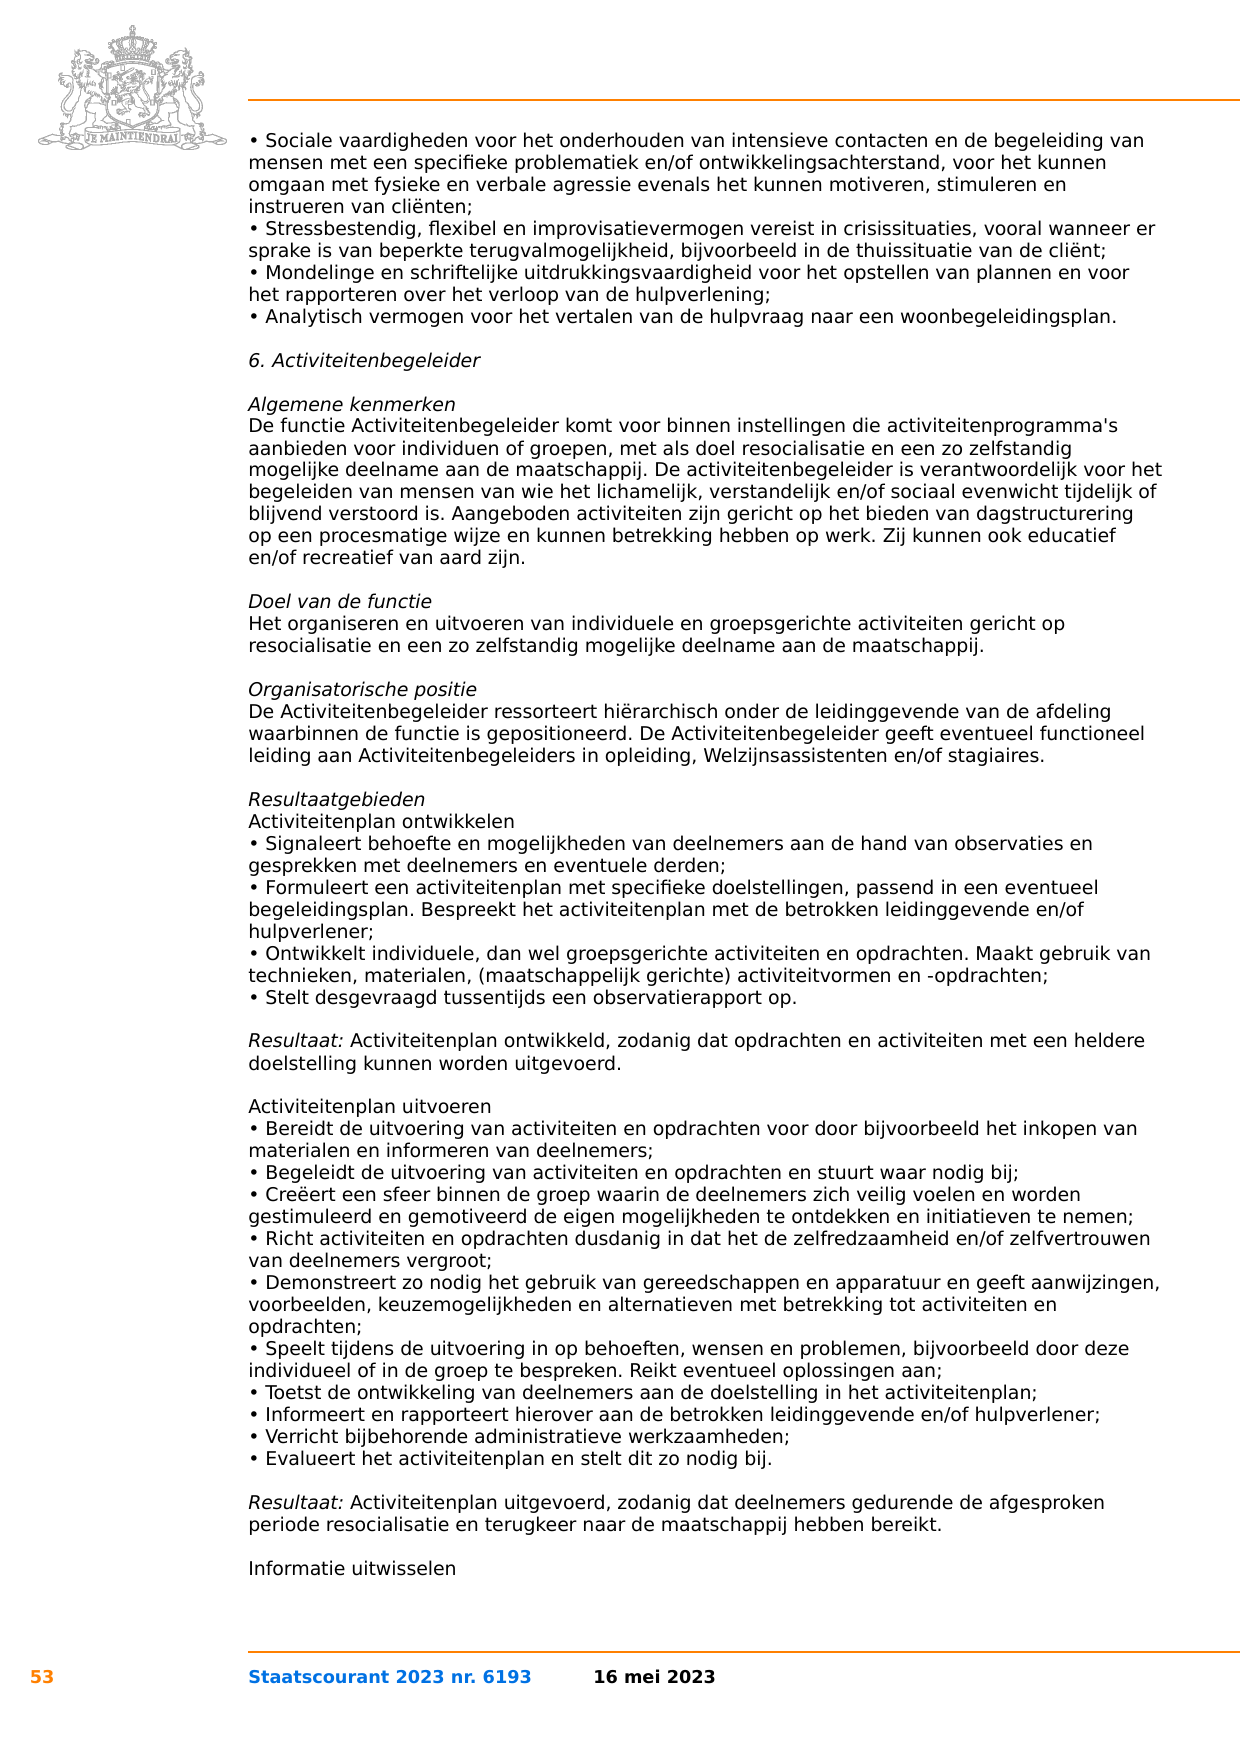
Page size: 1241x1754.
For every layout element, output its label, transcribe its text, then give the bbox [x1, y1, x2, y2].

text • Ontwikkelt individuele, dan wel groepsgerichte activiteiten en opdrachten. Maakt gebruik van technieken, materialen, (maatschappelijk gerichte) activiteitvormen en -opdrachten; [248, 943, 1163, 987]
text • Formuleert een activiteitenplan met specifieke doelstellingen, passend in een eventueel begeleidingsplan. Bespreekt het activiteitenplan met de betrokken leidinggevende en/of hulpverlener; [248, 877, 1163, 943]
text De functie Activiteitenbegeleider komt voor binnen instellingen die activiteitenprogramma's aanbieden voor individuen of groepen, met als doel resocialisatie en een zo zelfstandig mogelijke deelname aan de maatschappij. De activiteitenbegeleider is verantwoordelijk voor het begeleiden van mensen van wie het lichamelijk, verstandelijk en/of sociaal evenwicht tijdelijk of blijvend verstoord is. Aangeboden activiteiten zijn gericht op het bieden van dagstructurering op een procesmatige wijze en kunnen betrekking hebben op werk. Zij kunnen ook educatief en/of recreatief van aard zijn. [248, 415, 1163, 569]
text • Sociale vaardigheden voor het onderhouden van intensieve contacten en de begeleiding van mensen met een specifieke problematiek en/of ontwikkelingsachterstand, voor het kunnen omgaan met fysieke en verbale agressie evenals het kunnen motiveren, stimuleren en instrueren van cliënten; [248, 130, 1163, 218]
text Doel van de functie [248, 591, 1163, 613]
text • Richt activiteiten en opdrachten dusdanig in dat het de zelfredzaamheid en/of zelfvertrouwen van deelnemers vergroot; [248, 1228, 1163, 1272]
text • Creëert een sfeer binnen de groep waarin de deelnemers zich veilig voelen en worden gestimuleerd en gemotiveerd de eigen mogelijkheden te ontdekken en initiatieven te nemen; [248, 1184, 1163, 1228]
text De Activiteitenbegeleider ressorteert hiërarchisch onder de leidinggevende van de afdeling waarbinnen de functie is gepositioneerd. De Activiteitenbegeleider geeft eventueel functioneel leiding aan Activiteitenbegeleiders in opleiding, Welzijnsassistenten en/of stagiaires. [248, 701, 1163, 767]
text • Mondelinge en schriftelijke uitdrukkingsvaardigheid voor het opstellen van plannen en voor het rapporteren over het verloop van de hulpverlening; [248, 262, 1163, 306]
text • Stressbestendig, flexibel en improvisatievermogen vereist in crisissituaties, vooral wanneer er sprake is van beperkte terugvalmogelijkheid, bijvoorbeeld in de thuissituatie van de cliënt; [248, 218, 1163, 262]
text • Signaleert behoefte en mogelijkheden van deelnemers aan de hand van observaties en gesprekken met deelnemers en eventuele derden; [248, 833, 1163, 877]
text Informatie uitwisselen [248, 1558, 1163, 1579]
text • Evalueert het activiteitenplan en stelt dit zo nodig bij. [248, 1448, 1163, 1470]
text Organisatorische positie [248, 679, 1163, 701]
text Het organiseren en uitvoeren van individuele en groepsgerichte activiteiten gericht op resocialisatie en een zo zelfstandig mogelijke deelname aan de maatschappij. [248, 613, 1163, 657]
text Activiteitenplan uitvoeren [248, 1096, 1163, 1118]
text • Informeert en rapporteert hierover aan de betrokken leidinggevende en/of hulpverlener; [248, 1404, 1163, 1426]
text • Demonstreert zo nodig het gebruik van gereedschappen en apparatuur en geeft aanwijzingen, voorbeelden, keuzemogelijkheden en alternatieven met betrekking tot activiteiten en opdrachten; [248, 1272, 1163, 1338]
text • Speelt tijdens de uitvoering in op behoeften, wensen en problemen, bijvoorbeeld door deze individueel of in de groep te bespreken. Reikt eventueel oplossingen aan; [248, 1338, 1163, 1382]
text • Bereidt de uitvoering van activiteiten en opdrachten voor door bijvoorbeeld het inkopen van materialen en informeren van deelnemers; [248, 1118, 1163, 1162]
text • Verricht bijbehorende administratieve werkzaamheden; [248, 1426, 1163, 1448]
text Resultaatgebieden [248, 789, 1163, 811]
text Activiteitenplan ontwikkelen [248, 811, 1163, 833]
text • Analytisch vermogen voor het vertalen van de hulpvraag naar een woonbegeleidingsplan. [248, 306, 1163, 328]
text Resultaat: Activiteitenplan ontwikkeld, zodanig dat opdrachten en activiteiten met een heldere doelstelling kunnen worden uitgevoerd. [248, 1030, 1163, 1074]
text • Toetst de ontwikkeling van deelnemers aan de doelstelling in het activiteitenplan; [248, 1382, 1163, 1404]
text Resultaat: Activiteitenplan uitgevoerd, zodanig dat deelnemers gedurende de afgesproken periode resocialisatie en terugkeer naar de maatschappij hebben bereikt. [248, 1492, 1163, 1536]
text Algemene kenmerken [248, 393, 1163, 415]
subtitle 6. Activiteitenbegeleider [248, 349, 1163, 372]
text • Begeleidt de uitvoering van activiteiten en opdrachten en stuurt waar nodig bij; [248, 1162, 1163, 1184]
picture [38, 25, 227, 150]
text • Stelt desgevraagd tussentijds een observatierapport op. [248, 987, 1163, 1008]
